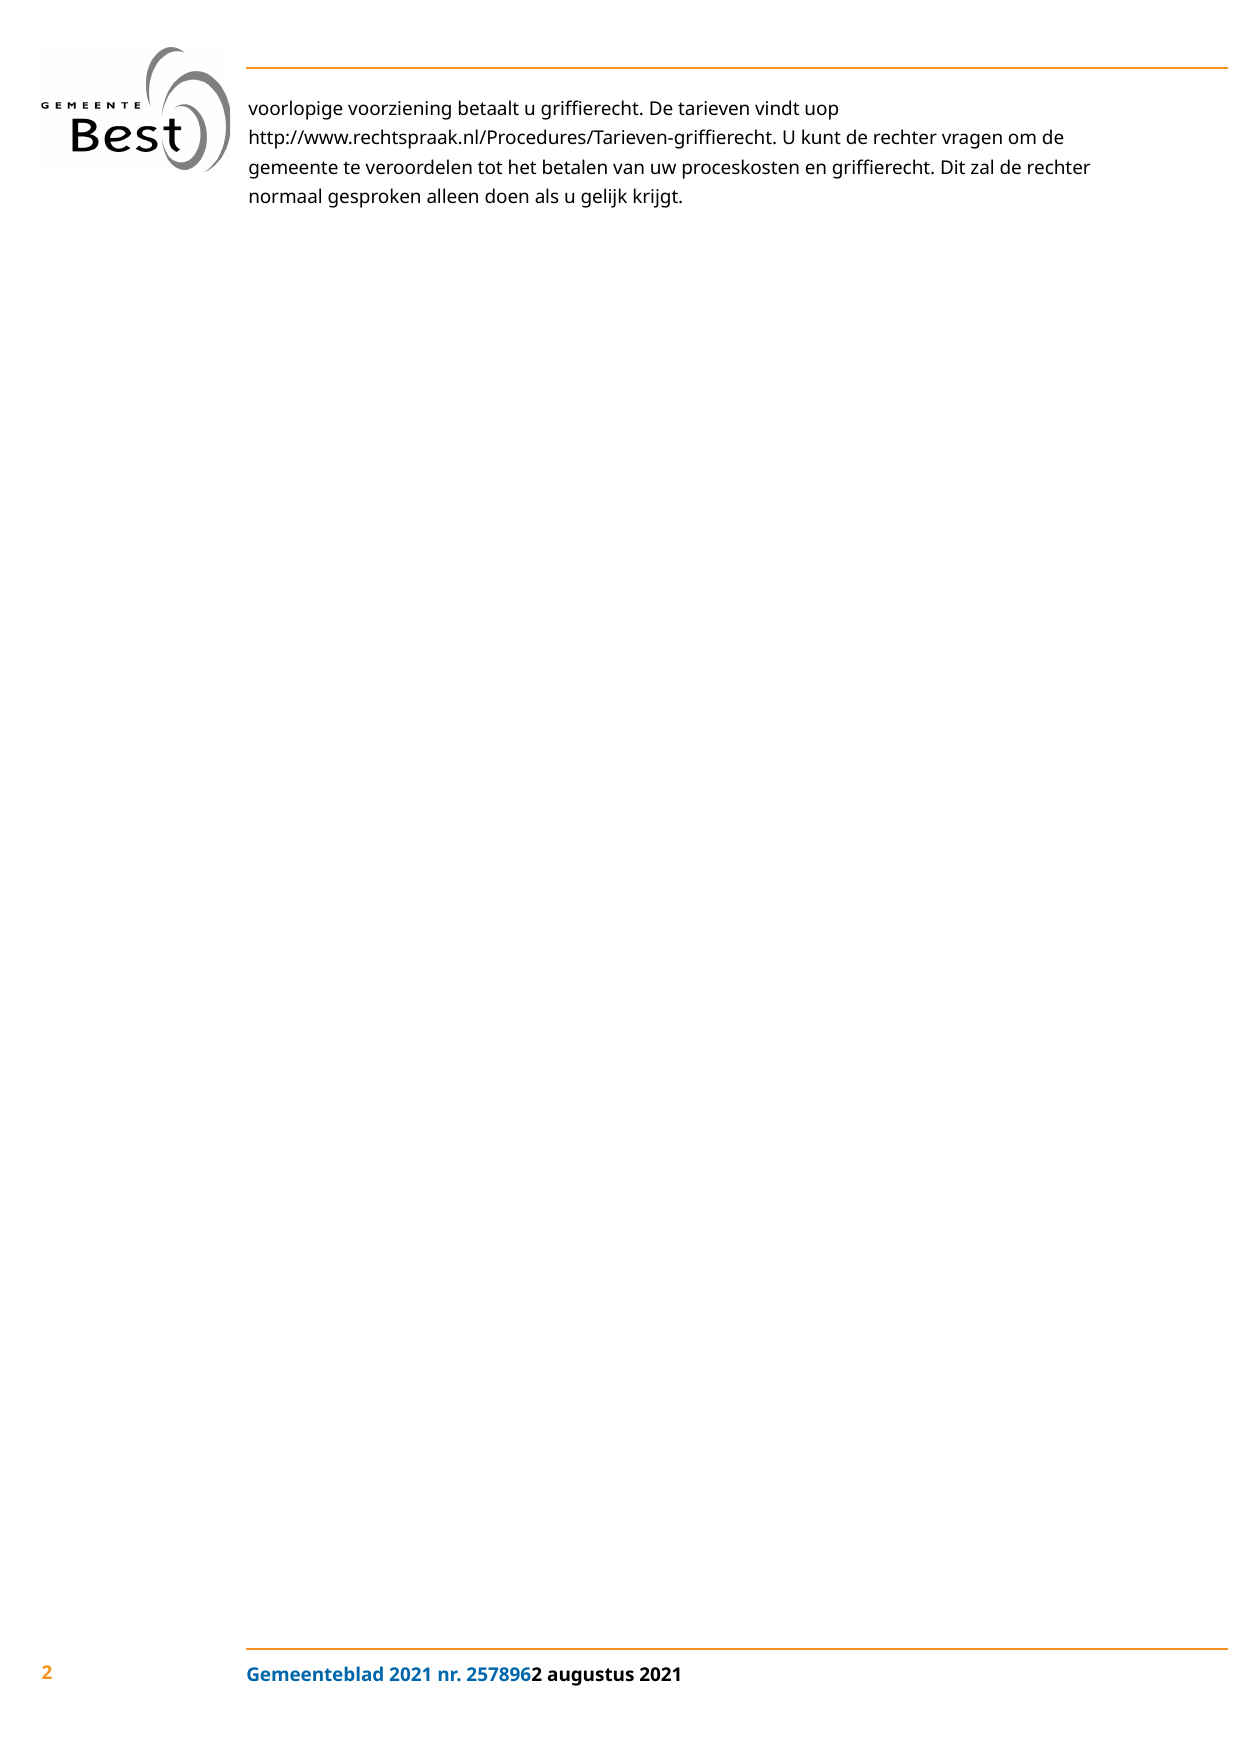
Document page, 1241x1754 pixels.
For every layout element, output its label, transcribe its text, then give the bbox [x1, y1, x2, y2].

picture [41, 47, 231, 172]
text voorlopige voorziening betaalt u griffierecht. De tarieven vindt uop http://www.rechtspraak.nl/Procedures/Tarieven-griffierecht. U kunt de rechter vragen om de gemeente te veroordelen tot het betalen van uw proceskosten en griffierecht. Dit zal de rechter normaal gesproken alleen doen als u gelijk krijgt. [248, 95, 1152, 209]
